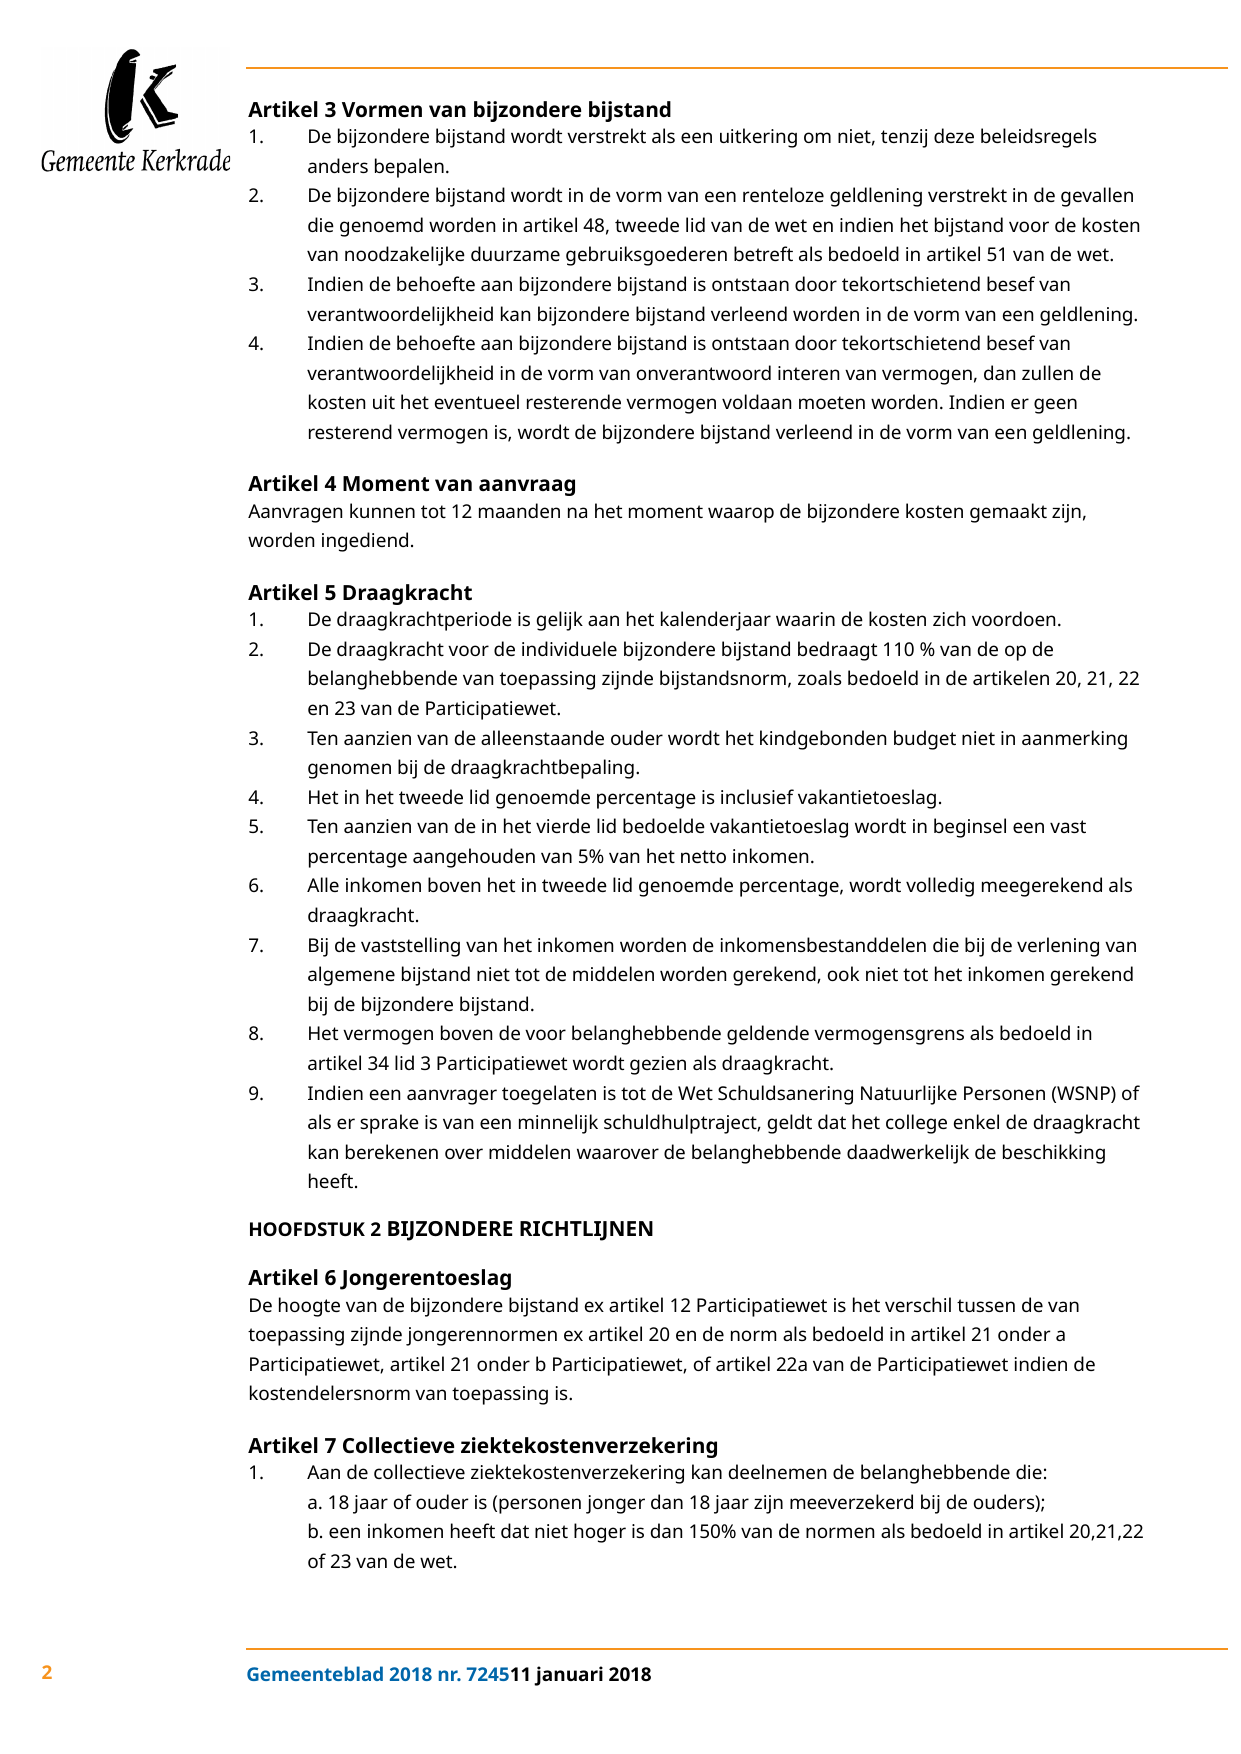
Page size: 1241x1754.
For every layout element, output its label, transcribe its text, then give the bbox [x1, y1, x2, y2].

text HOOFDSTUK 2 BIJZONDERE RICHTLIJNEN [248, 1214, 1152, 1242]
list a. 18 jaar of ouder is (personen jonger dan 18 jaar zijn meeverzekerd bij de ouders); [248, 1489, 1152, 1515]
text Artikel 5 Draagkracht [248, 578, 1152, 606]
text Artikel 4 Moment van aanvraag [248, 469, 1152, 498]
list De bijzondere bijstand wordt verstrekt als een uitkering om niet, tenzij deze beleidsregels anders bepalen. [248, 123, 1152, 178]
list Ten aanzien van de in het vierde lid bedoelde vakantietoeslag wordt in beginsel een vast percentage aangehouden van 5% van het netto inkomen. [248, 813, 1152, 869]
list De bijzondere bijstand wordt in de vorm van een renteloze geldlening verstrekt in de gevallen die genoemd worden in artikel 48, tweede lid van de wet en indien het bijstand voor de kosten van noodzakelijke duurzame gebruiksgoederen betreft als bedoeld in artikel 51 van de wet. [248, 182, 1152, 267]
list Indien de behoefte aan bijzondere bijstand is ontstaan door tekortschietend besef van verantwoordelijkheid in de vorm van onverantwoord interen van vermogen, dan zullen de kosten uit het eventueel resterende vermogen voldaan moeten worden. Indien er geen resterend vermogen is, wordt de bijzondere bijstand verleend in de vorm van een geldlening. [248, 330, 1152, 445]
list Alle inkomen boven het in tweede lid genoemde percentage, wordt volledig meegerekend als draagkracht. [248, 873, 1152, 928]
text Artikel 3 Vormen van bijzondere bijstand [248, 95, 1152, 123]
list Indien de behoefte aan bijzondere bijstand is ontstaan door tekortschietend besef van verantwoordelijkheid kan bijzondere bijstand verleend worden in de vorm van een geldlening. [248, 271, 1152, 326]
list Het in het tweede lid genoemde percentage is inclusief vakantietoeslag. [248, 784, 1152, 809]
text Aanvragen kunnen tot 12 maanden na het moment waarop de bijzondere kosten gemaakt zijn, worden ingediend. [248, 498, 1152, 553]
text De hoogte van de bijzondere bijstand ex artikel 12 Participatiewet is het verschil tussen de van toepassing zijnde jongerennormen ex artikel 20 en de norm als bedoeld in artikel 21 onder a Participatiewet, artikel 21 onder b Participatiewet, of artikel 22a van de Participatiewet indien de kostendelersnorm van toepassing is. [248, 1292, 1152, 1406]
list De draagkrachtperiode is gelijk aan het kalenderjaar waarin de kosten zich voordoen. [248, 606, 1152, 632]
text Artikel 6 Jongerentoeslag [248, 1263, 1152, 1292]
list Indien een aanvrager toegelaten is tot de Wet Schuldsanering Natuurlijke Personen (WSNP) of als er sprake is van een minnelijk schuldhulptraject, geldt dat het college enkel de draagkracht kan berekenen over middelen waarover de belanghebbende daadwerkelijk de beschikking heeft. [248, 1080, 1152, 1194]
picture [41, 47, 231, 172]
list Ten aanzien van de alleenstaande ouder wordt het kindgebonden budget niet in aanmerking genomen bij de draagkrachtbepaling. [248, 725, 1152, 780]
list Het vermogen boven de voor belanghebbende geldende vermogensgrens als bedoeld in artikel 34 lid 3 Participatiewet wordt gezien als draagkracht. [248, 1021, 1152, 1076]
list Bij de vaststelling van het inkomen worden de inkomensbestanddelen die bij de verlening van algemene bijstand niet tot de middelen worden gerekend, ook niet tot het inkomen gerekend bij de bijzondere bijstand. [248, 932, 1152, 1017]
list De draagkracht voor de individuele bijzondere bijstand bedraagt 110 % van de op de belanghebbende van toepassing zijnde bijstandsnorm, zoals bedoeld in de artikelen 20, 21, 22 en 23 van de Participatiewet. [248, 636, 1152, 721]
list Aan de collectieve ziektekostenverzekering kan deelnemen de belanghebbende die: [248, 1459, 1152, 1485]
text Artikel 7 Collectieve ziektekostenverzekering [248, 1431, 1152, 1459]
list b. een inkomen heeft dat niet hoger is dan 150% van de normen als bedoeld in artikel 20,21,22 of 23 van de wet. [248, 1518, 1152, 1574]
